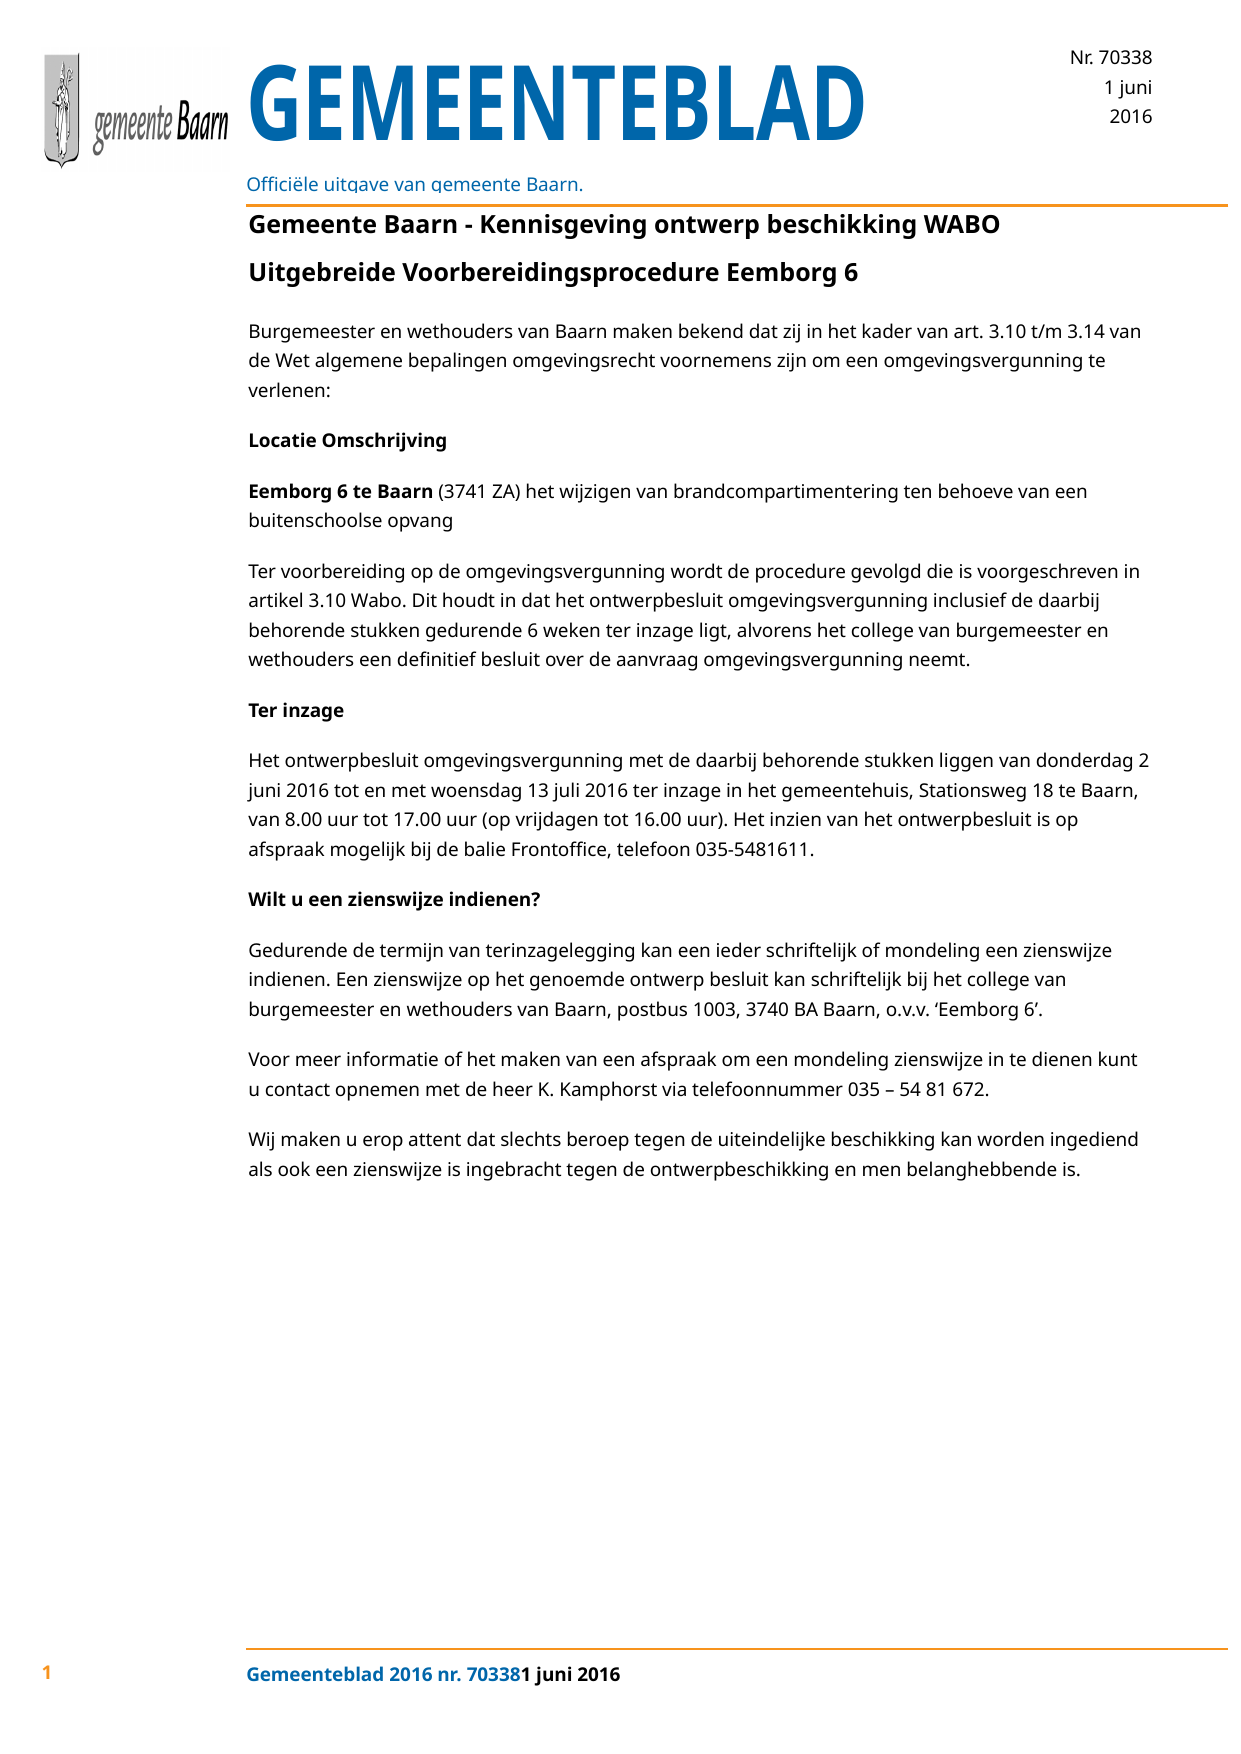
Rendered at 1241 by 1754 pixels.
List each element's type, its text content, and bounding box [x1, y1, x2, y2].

text Eemborg 6 te Baarn (3741 ZA) het wijzigen van brandcompartimentering ten behoeve van een buitenschoolse opvang [248, 478, 1152, 533]
text Het ontwerpbesluit omgevingsvergunning met de daarbij behorende stukken liggen van donderdag 2 juni 2016 tot en met woensdag 13 juli 2016 ter inzage in het gemeentehuis, Stationsweg 18 te Baarn, van 8.00 uur tot 17.00 uur (op vrijdagen tot 16.00 uur). Het inzien van het ontwerpbesluit is op afspraak mogelijk bij de balie Frontoffice, telefoon 035-5481611. [248, 747, 1152, 862]
picture [41, 47, 231, 172]
text Ter voorbereiding op de omgevingsvergunning wordt de procedure gevolgd die is voorgeschreven in artikel 3.10 Wabo. Dit houdt in dat het ontwerpbesluit omgevingsvergunning inclusief de daarbij behorende stukken gedurende 6 weken ter inzage ligt, alvorens het college van burgemeester en wethouders een definitief besluit over de aanvraag omgevingsvergunning neemt. [248, 558, 1152, 672]
text Wilt u een zienswijze indienen? [248, 887, 1152, 912]
text Ter inzage [248, 697, 1152, 723]
text Voor meer informatie of het maken van een afspraak om een mondeling zienswijze in te dienen kunt u contact opnemen met de heer K. Kamphorst via telefoonnummer 035 – 54 81 672. [248, 1047, 1152, 1102]
text Gedurende de termijn van terinzagelegging kan een ieder schriftelijk of mondeling een zienswijze indienen. Een zienswijze op het genoemde ontwerp besluit kan schriftelijk bij het college van burgemeester en wethouders van Baarn, postbus 1003, 3740 BA Baarn, o.v.v. ‘Eemborg 6’. [248, 937, 1152, 1022]
text Burgemeester en wethouders van Baarn maken bekend dat zij in het kader van art. 3.10 t/m 3.14 van de Wet algemene bepalingen omgevingsrecht voornemens zijn om een omgevingsvergunning te verlenen: [248, 318, 1152, 403]
text Wij maken u erop attent dat slechts beroep tegen de uiteindelijke beschikking kan worden ingediend als ook een zienswijze is ingebracht tegen de ontwerpbeschikking en men belanghebbende is. [248, 1127, 1152, 1182]
text Gemeente Baarn - Kennisgeving ontwerp beschikking WABO Uitgebreide Voorbereidingsprocedure Eemborg 6 [248, 207, 1152, 288]
text Locatie Omschrijving [248, 427, 1152, 453]
